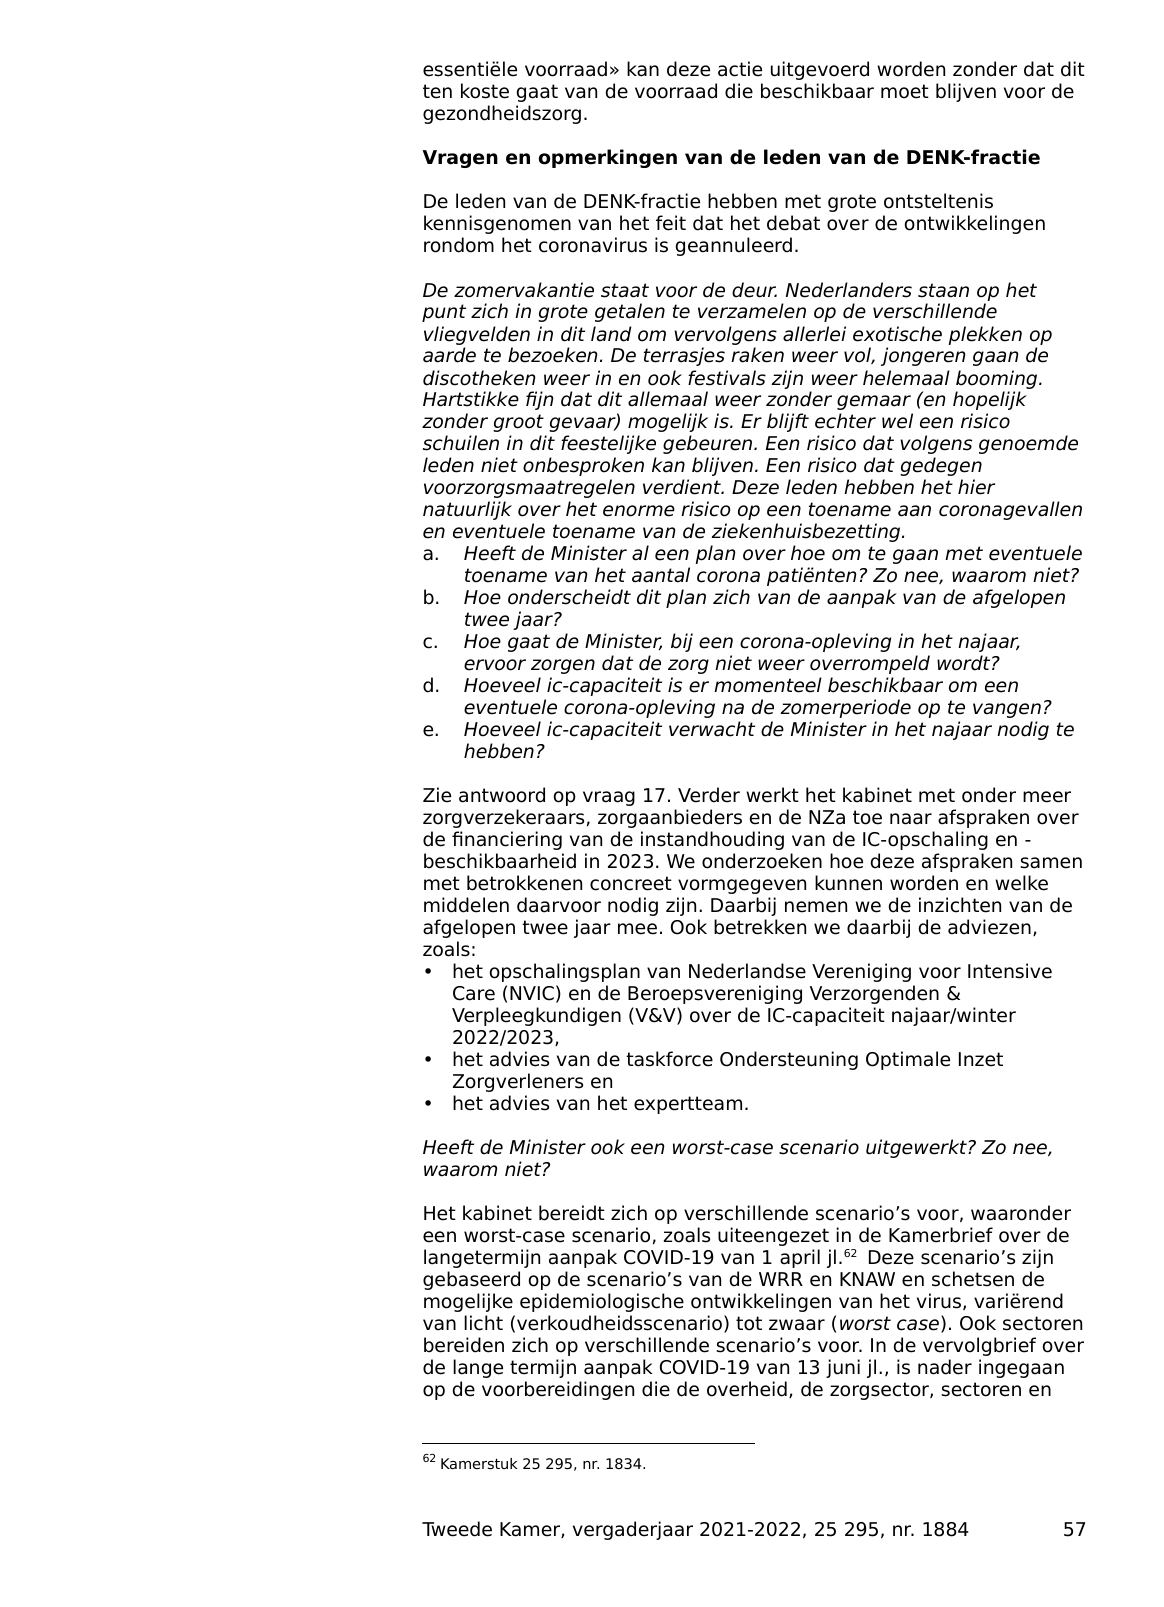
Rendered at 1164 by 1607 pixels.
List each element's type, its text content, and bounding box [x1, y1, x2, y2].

subtitle Vragen en opmerkingen van de leden van de DENK-fractie [422, 147, 1087, 169]
text De leden van de DENK-fractie hebben met grote ontsteltenis kennisgenomen van het feit dat het debat over de ontwikkelingen rondom het coronavirus is geannuleerd. [422, 191, 1087, 257]
text • het advies van het expertteam. [422, 1093, 1087, 1115]
text • het opschalingsplan van Nederlandse Vereniging voor Intensive Care (NVIC) en de Beroepsvereniging Verzorgenden & Verpleegkundigen (V&V) over de IC-capaciteit najaar/winter 2022/2023, [422, 961, 1087, 1049]
text e. Hoeveel ic-capaciteit verwacht de Minister in het najaar nodig te hebben? [422, 719, 1087, 763]
text • het advies van de taskforce Ondersteuning Optimale Inzet Zorgverleners en [422, 1049, 1087, 1093]
text Kamerstuk 25 295, nr. 1834. [422, 1452, 1087, 1474]
text d. Hoeveel ic-capaciteit is er momenteel beschikbaar om een eventuele corona-opleving na de zomerperiode op te vangen? [422, 675, 1087, 719]
text a. Heeft de Minister al een plan over hoe om te gaan met eventuele toename van het aantal corona patiënten? Zo nee, waarom niet? [422, 543, 1087, 587]
text b. Hoe onderscheidt dit plan zich van de aanpak van de afgelopen twee jaar? [422, 587, 1087, 631]
text De zomervakantie staat voor de deur. Nederlanders staan op het punt zich in grote getalen te verzamelen op de verschillende vliegvelden in dit land om vervolgens allerlei exotische plekken op aarde te bezoeken. De terrasjes raken weer vol, jongeren gaan de discotheken weer in en ook festivals zijn weer helemaal booming. Hartstikke fijn dat dit allemaal weer zonder gemaar (en hopelijk zonder groot gevaar) mogelijk is. Er blijft echter wel een risico schuilen in dit feestelijke gebeuren. Een risico dat volgens genoemde leden niet onbesproken kan blijven. Een risico dat gedegen voorzorgsmaatregelen verdient. Deze leden hebben het hier natuurlijk over het enorme risico op een toename aan coronagevallen en eventuele toename van de ziekenhuisbezetting. [422, 279, 1087, 543]
text Het kabinet bereidt zich op verschillende scenario’s voor, waaronder een worst-case scenario, zoals uiteengezet in de Kamerbrief over de langetermijn aanpak COVID-19 van 1 april jl. Deze scenario’s zijn gebaseerd op de scenario’s van de WRR en KNAW en schetsen de mogelijke epidemiologische ontwikkelingen van het virus, variërend van licht (verkoudheidsscenario) tot zwaar (worst case). Ook sectoren bereiden zich op verschillende scenario’s voor. In de vervolgbrief over de lange termijn aanpak COVID-19 van 13 juni jl., is nader ingegaan op de voorbereidingen die de overheid, de zorgsector, sectoren en [422, 1203, 1087, 1401]
text Zie antwoord op vraag 17. Verder werkt het kabinet met onder meer zorgverzekeraars, zorgaanbieders en de NZa toe naar afspraken over de financiering van de instandhouding van de IC-opschaling en -beschikbaarheid in 2023. We onderzoeken hoe deze afspraken samen met betrokkenen concreet vormgegeven kunnen worden en welke middelen daarvoor nodig zijn. Daarbij nemen we de inzichten van de afgelopen twee jaar mee. Ook betrekken we daarbij de adviezen, zoals: [422, 785, 1087, 961]
text essentiële voorraad» kan deze actie uitgevoerd worden zonder dat dit ten koste gaat van de voorraad die beschikbaar moet blijven voor de gezondheidszorg. [422, 59, 1087, 125]
text c. Hoe gaat de Minister, bij een corona-opleving in het najaar, ervoor zorgen dat de zorg niet weer overrompeld wordt? [422, 631, 1087, 675]
subtitle Heeft de Minister ook een worst-case scenario uitgewerkt? Zo nee, waarom niet? [422, 1137, 1087, 1181]
